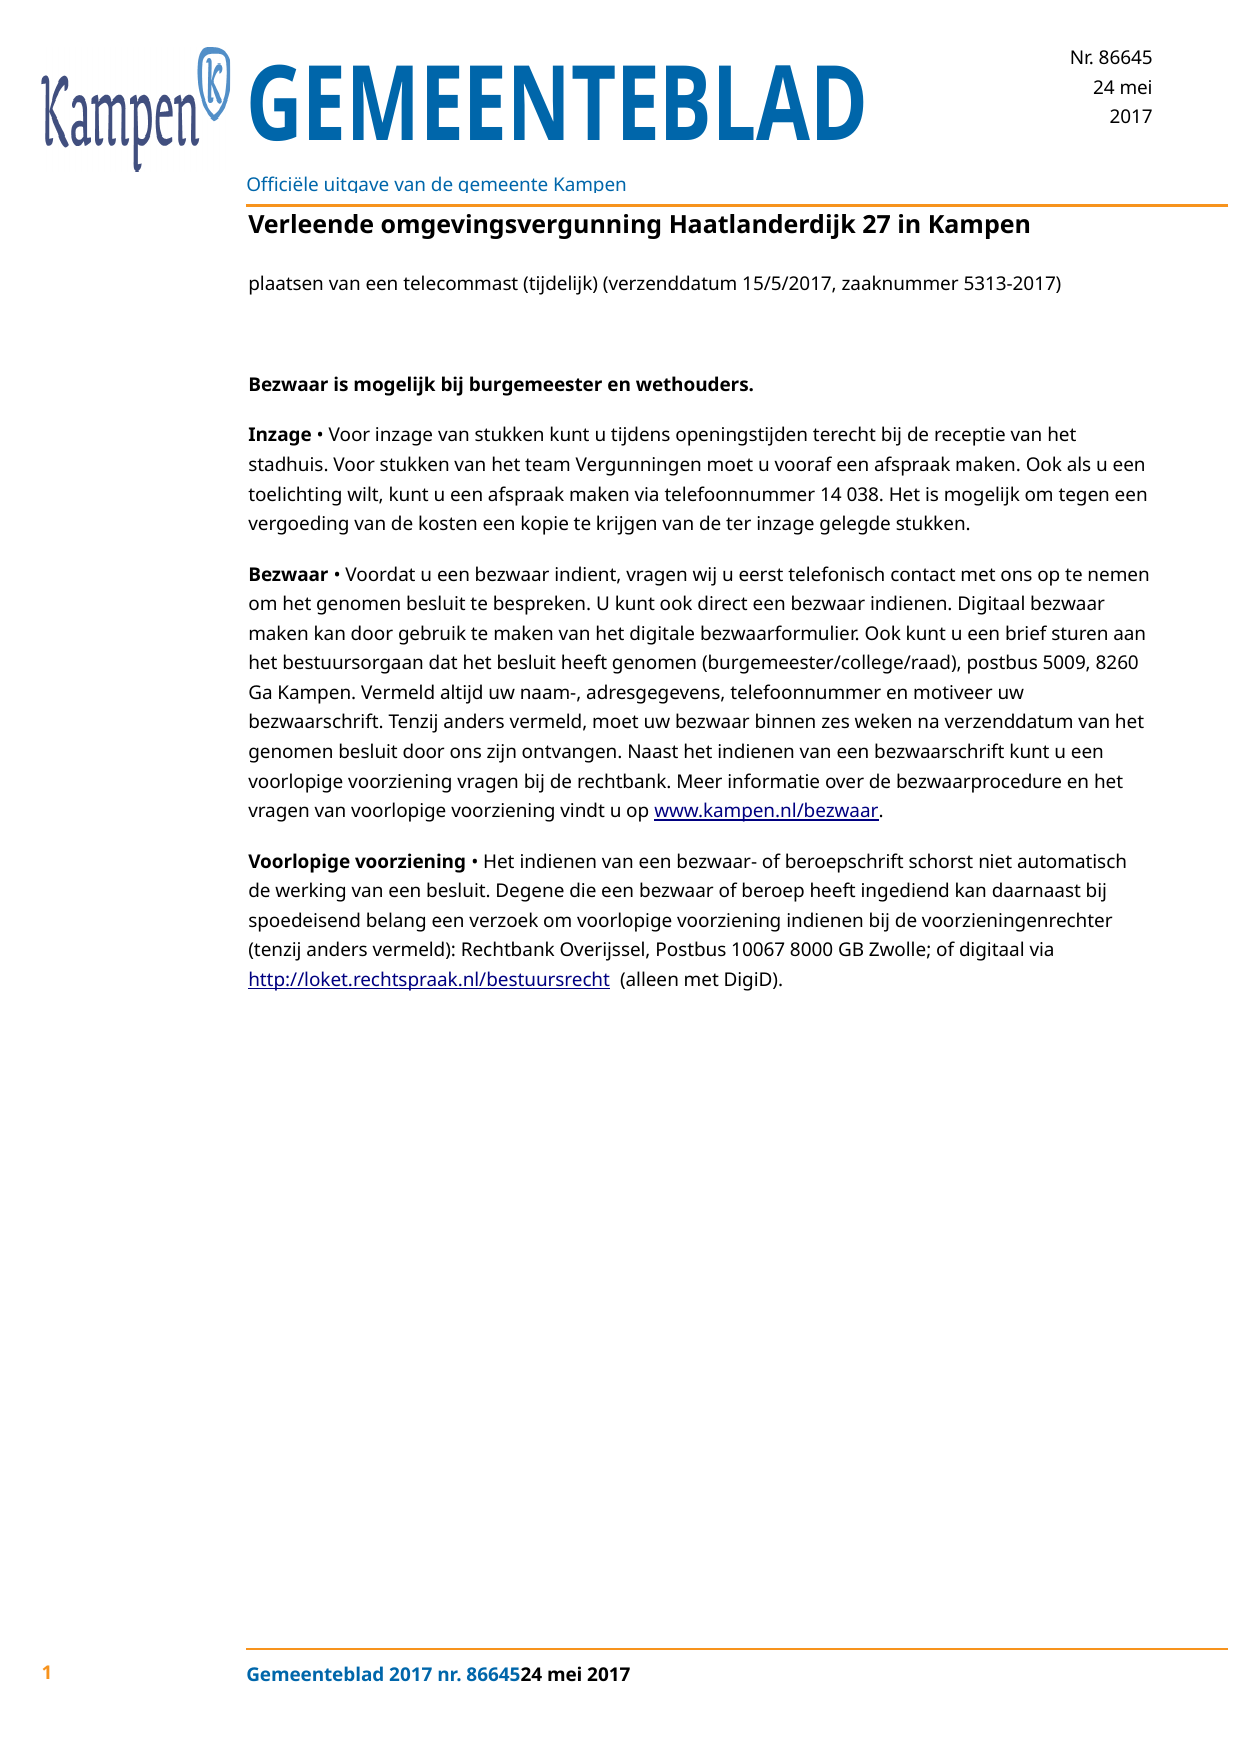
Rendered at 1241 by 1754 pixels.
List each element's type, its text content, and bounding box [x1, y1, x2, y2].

text Inzage • Voor inzage van stukken kunt u tijdens openingstijden terecht bij de receptie van het stadhuis. Voor stukken van het team Vergunningen moet u vooraf een afspraak maken. Ook als u een toelichting wilt, kunt u een afspraak maken via telefoonnummer 14 038. Het is mogelijk om tegen een vergoeding van de kosten een kopie te krijgen van de ter inzage gelegde stukken. [248, 422, 1152, 536]
text Verleende omgevingsvergunning Haatlanderdijk 27 in Kampen [248, 207, 1152, 241]
text Bezwaar • Voordat u een bezwaar indient, vragen wij u eerst telefonisch contact met ons op te nemen om het genomen besluit te bespreken. U kunt ook direct een bezwaar indienen. Digitaal bezwaar maken kan door gebruik te maken van het digitale bezwaarformulier. Ook kunt u een brief sturen aan het bestuursorgaan dat het besluit heeft genomen (burgemeester/college/raad), postbus 5009, 8260 Ga Kampen. Vermeld altijd uw naam-, adresgegevens, telefoonnummer en motiveer uw bezwaarschrift. Tenzij anders vermeld, moet uw bezwaar binnen zes weken na verzenddatum van het genomen besluit door ons zijn ontvangen. Naast het indienen van een bezwaarschrift kunt u een voorlopige voorziening vragen bij de rechtbank. Meer informatie over de bezwaarprocedure en het vragen van voorlopige voorziening vindt u op www.kampen.nl/bezwaar. [248, 561, 1152, 823]
picture [41, 47, 231, 172]
text Voorlopige voorziening • Het indienen van een bezwaar- of beroepschrift schorst niet automatisch de werking van een besluit. Degene die een bezwaar of beroep heeft ingediend kan daarnaast bij spoedeisend belang een verzoek om voorlopige voorziening indienen bij de voorzieningenrechter (tenzij anders vermeld): Rechtbank Overijssel, Postbus 10067 8000 GB Zwolle; of digitaal via http://loket.rechtspraak.nl/bestuursrecht (alleen met DigiD). [248, 848, 1152, 992]
text plaatsen van een telecommast (tijdelijk) (verzenddatum 15/5/2017, zaaknummer 5313-2017) [248, 270, 1152, 296]
text Bezwaar is mogelijk bij burgemeester en wethouders. [248, 371, 1152, 397]
